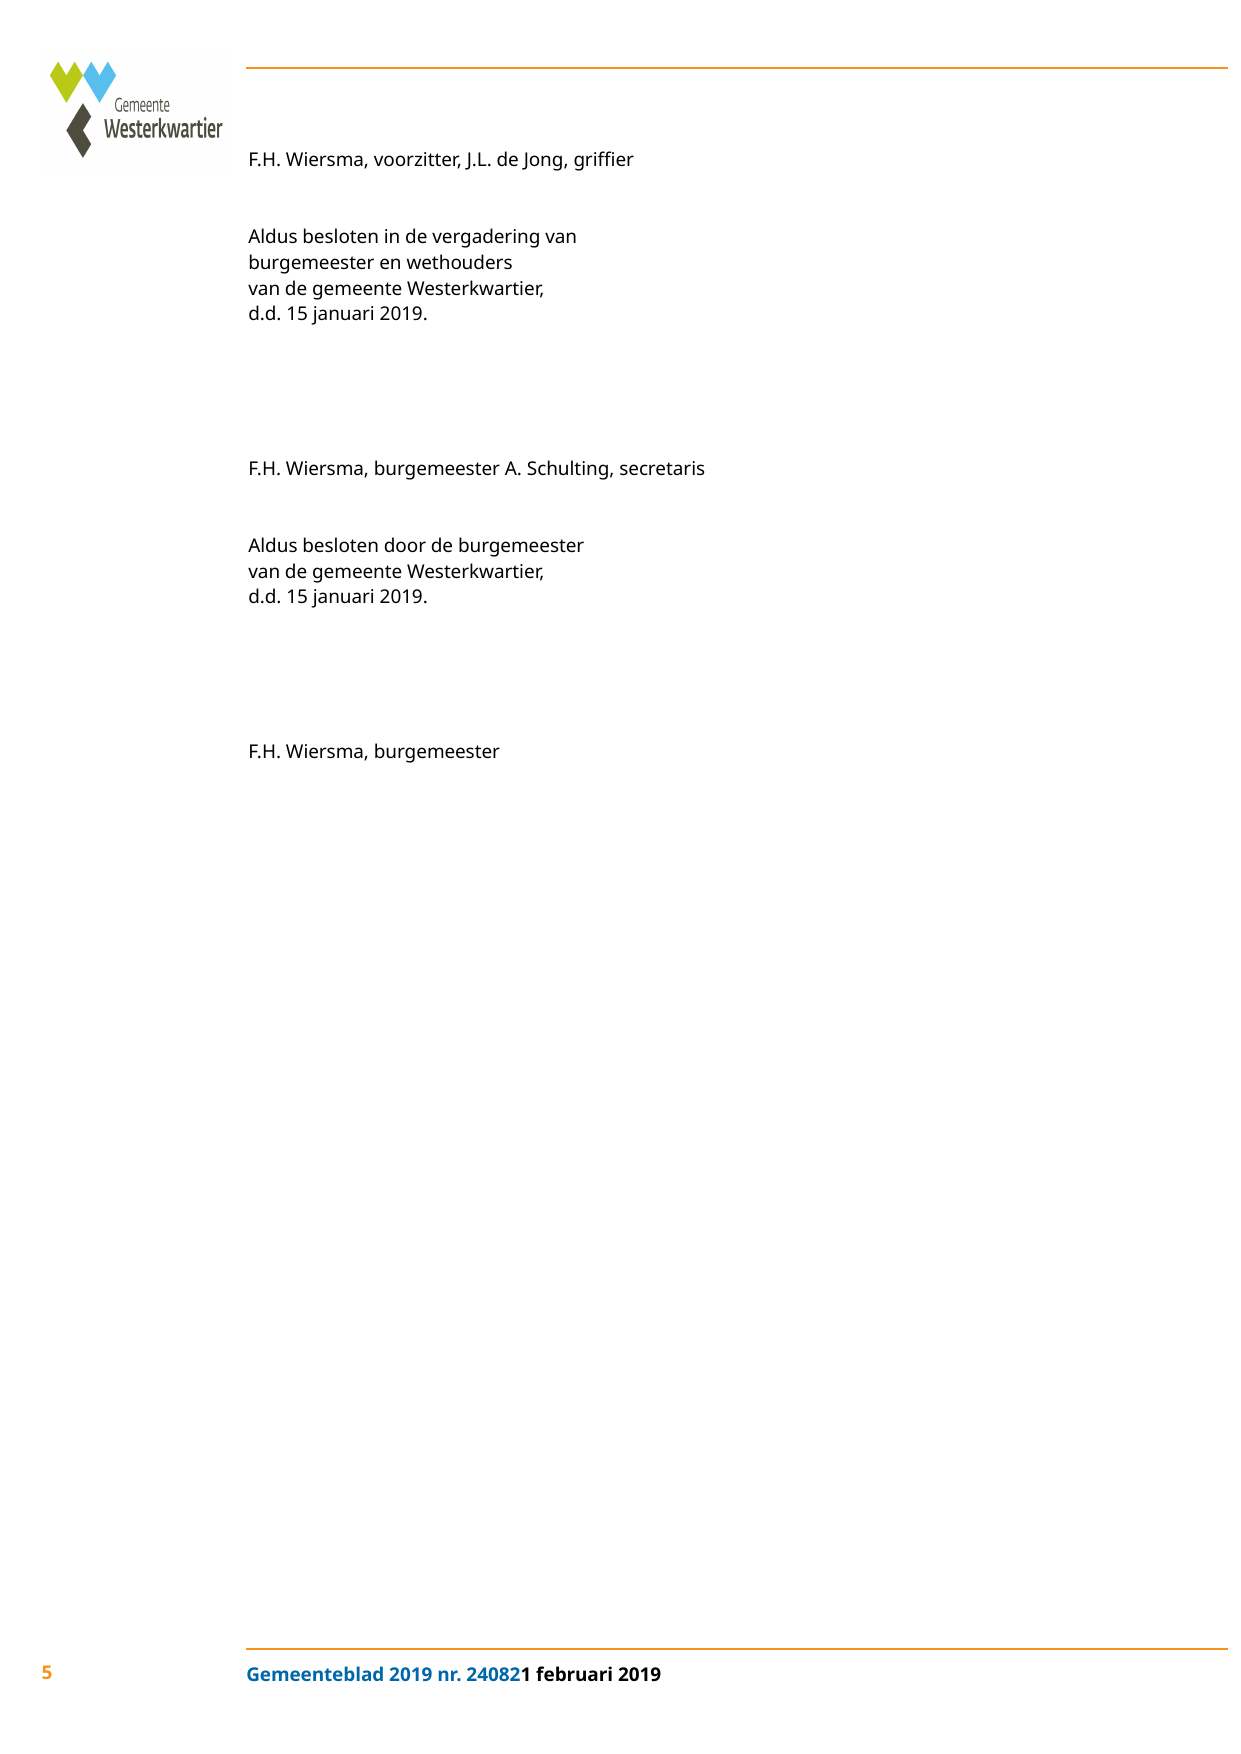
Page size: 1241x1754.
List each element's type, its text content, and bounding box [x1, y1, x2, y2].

text F.H. Wiersma, burgemeester A. Schulting, secretaris [248, 455, 1152, 481]
text burgemeester en wethouders [248, 249, 1152, 275]
text F.H. Wiersma, voorzitter, J.L. de Jong, griffier [248, 146, 1152, 172]
text van de gemeente Westerkwartier, [248, 275, 1152, 301]
text Aldus besloten door de burgemeester [248, 532, 1152, 558]
text d.d. 15 januari 2019. [248, 584, 1152, 609]
text F.H. Wiersma, burgemeester [248, 738, 1152, 764]
text Aldus besloten in de vergadering van [248, 223, 1152, 249]
picture [41, 47, 231, 172]
text d.d. 15 januari 2019. [248, 301, 1152, 326]
text van de gemeente Westerkwartier, [248, 558, 1152, 584]
